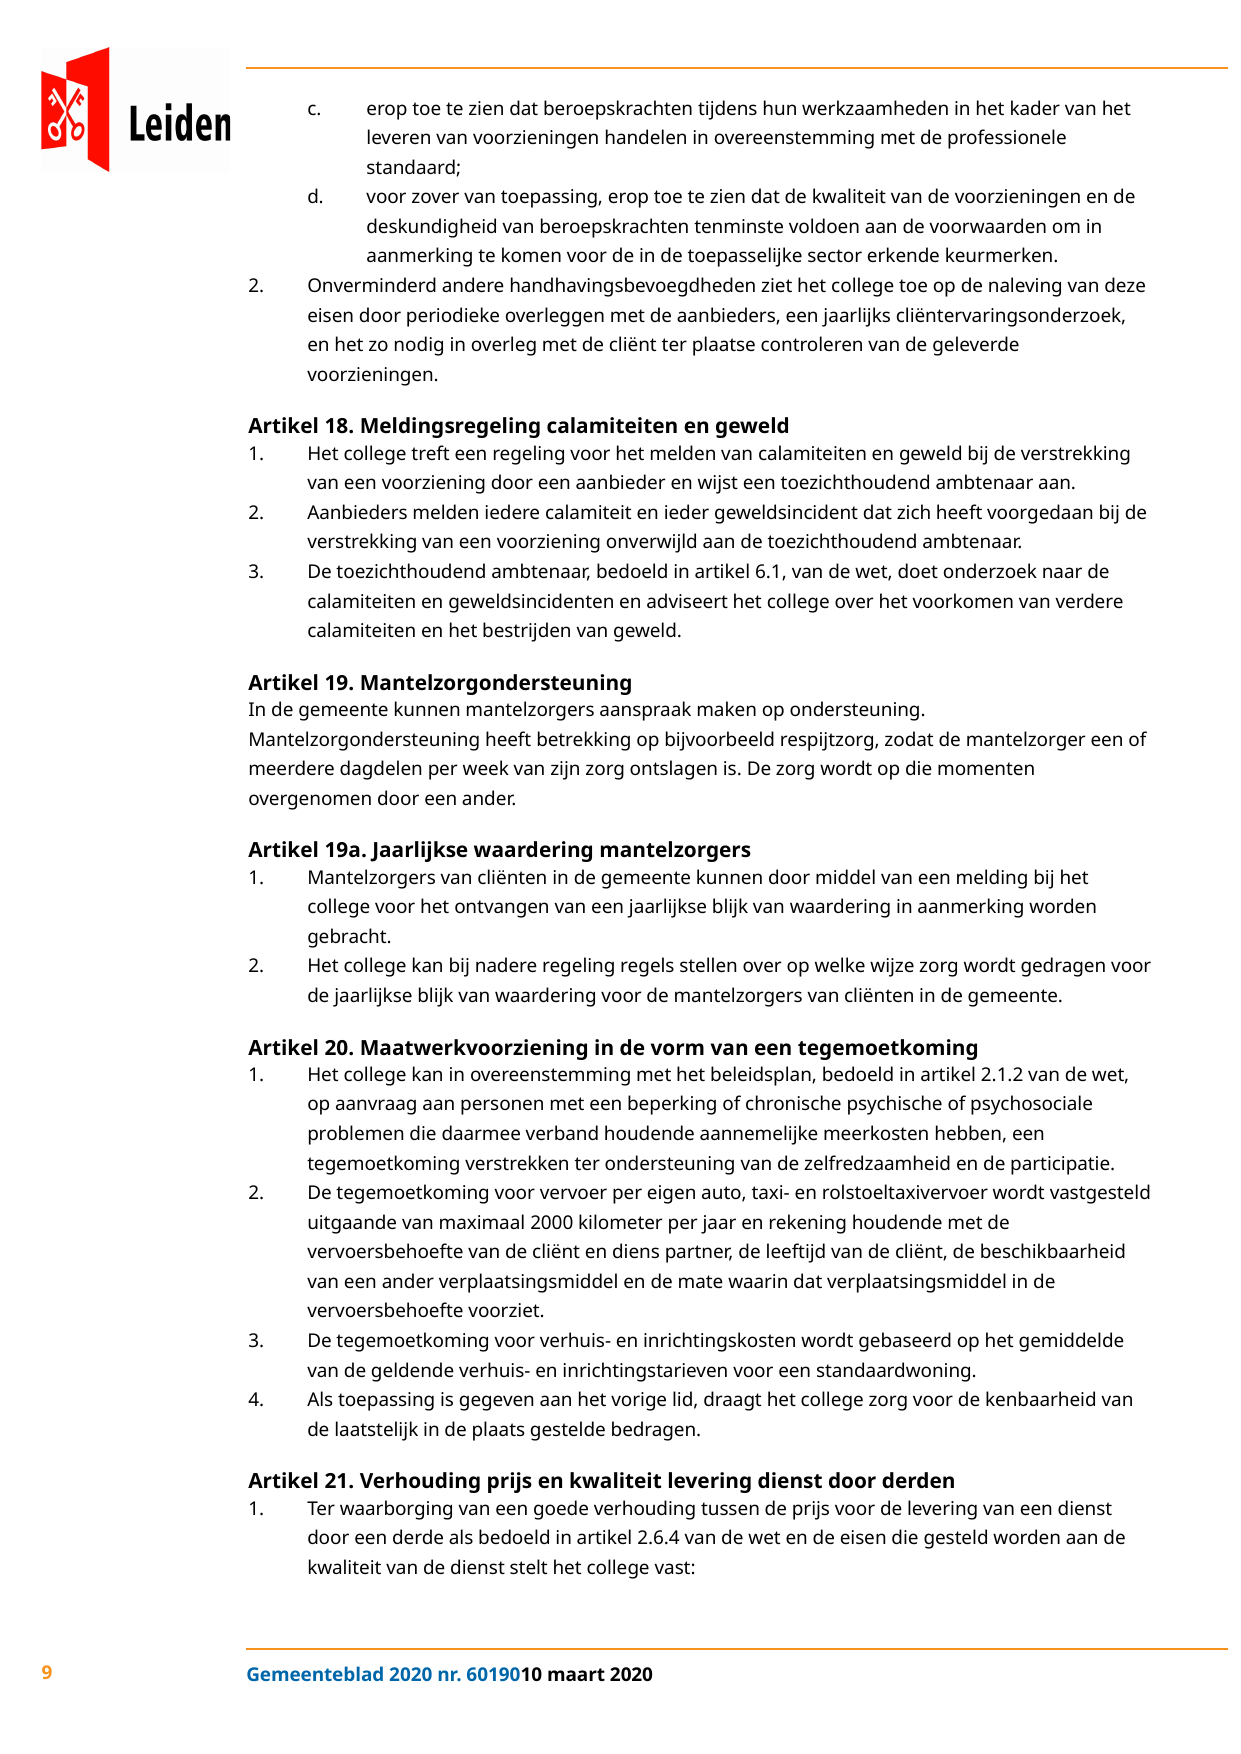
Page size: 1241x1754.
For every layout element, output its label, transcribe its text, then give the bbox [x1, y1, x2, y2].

list Als toepassing is gegeven aan het vorige lid, draagt het college zorg voor de kenbaarheid van de laatstelijk in de plaats gestelde bedragen. [248, 1386, 1152, 1442]
list voor zover van toepassing, erop toe te zien dat de kwaliteit van de voorzieningen en de deskundigheid van beroepskrachten tenminste voldoen aan de voorwaarden om in aanmerking te komen voor de in de toepasselijke sector erkende keurmerken. [307, 183, 1152, 268]
list Het college kan bij nadere regeling regels stellen over op welke wijze zorg wordt gedragen voor de jaarlijkse blijk van waardering voor de mantelzorgers van cliënten in de gemeente. [248, 953, 1152, 1008]
list erop toe te zien dat beroepskrachten tijdens hun werkzaamheden in het kader van het leveren van voorzieningen handelen in overeenstemming met de professionele standaard; [307, 95, 1152, 180]
list Ter waarborging van een goede verhouding tussen de prijs voor de levering van een dienst door een derde als bedoeld in artikel 2.6.4 van de wet en de eisen die gesteld worden aan de kwaliteit van de dienst stelt het college vast: [248, 1495, 1152, 1580]
list De tegemoetkoming voor vervoer per eigen auto, taxi- en rolstoeltaxivervoer wordt vastgesteld uitgaande van maximaal 2000 kilometer per jaar en rekening houdende met de vervoersbehoefte van de cliënt en diens partner, de leeftijd van de cliënt, de beschikbaarheid van een ander verplaatsingsmiddel en de mate waarin dat verplaatsingsmiddel in de vervoersbehoefte voorziet. [248, 1179, 1152, 1323]
list Het college kan in overeenstemming met het beleidsplan, bedoeld in artikel 2.1.2 van de wet, op aanvraag aan personen met een beperking of chronische psychische of psychosociale problemen die daarmee verband houdende aannemelijke meerkosten hebben, een tegemoetkoming verstrekken ter ondersteuning van de zelfredzaamheid en de participatie. [248, 1061, 1152, 1176]
text Artikel 18. Meldingsregeling calamiteiten en geweld [248, 411, 1152, 440]
picture [41, 47, 231, 172]
text Artikel 21. Verhouding prijs en kwaliteit levering dienst door derden [248, 1466, 1152, 1495]
text In de gemeente kunnen mantelzorgers aanspraak maken op ondersteuning. Mantelzorgondersteuning heeft betrekking op bijvoorbeeld respijtzorg, zodat de mantelzorger een of meerdere dagdelen per week van zijn zorg ontslagen is. De zorg wordt op die momenten overgenomen door een ander. [248, 696, 1152, 811]
list De toezichthoudend ambtenaar, bedoeld in artikel 6.1, van de wet, doet onderzoek naar de calamiteiten en geweldsincidenten en adviseert het college over het voorkomen van verdere calamiteiten en het bestrijden van geweld. [248, 558, 1152, 643]
list Mantelzorgers van cliënten in de gemeente kunnen door middel van een melding bij het college voor het ontvangen van een jaarlijkse blijk van waardering in aanmerking worden gebracht. [248, 864, 1152, 949]
text Artikel 20. Maatwerkvoorziening in de vorm van een tegemoetkoming [248, 1033, 1152, 1061]
text Artikel 19. Mantelzorgondersteuning [248, 668, 1152, 696]
list De tegemoetkoming voor verhuis- en inrichtingskosten wordt gebaseerd op het gemiddelde van de geldende verhuis- en inrichtingstarieven voor een standaardwoning. [248, 1327, 1152, 1383]
list Aanbieders melden iedere calamiteit en ieder geweldsincident dat zich heeft voorgedaan bij de verstrekking van een voorziening onverwijld aan de toezichthoudend ambtenaar. [248, 499, 1152, 554]
list Onverminderd andere handhavingsbevoegdheden ziet het college toe op de naleving van deze eisen door periodieke overleggen met de aanbieders, een jaarlijks cliëntervaringsonderzoek, en het zo nodig in overleg met de cliënt ter plaatse controleren van de geleverde voorzieningen. [248, 272, 1152, 387]
text Artikel 19a. Jaarlijkse waardering mantelzorgers [248, 835, 1152, 864]
list Het college treft een regeling voor het melden van calamiteiten en geweld bij de verstrekking van een voorziening door een aanbieder en wijst een toezichthoudend ambtenaar aan. [248, 440, 1152, 495]
